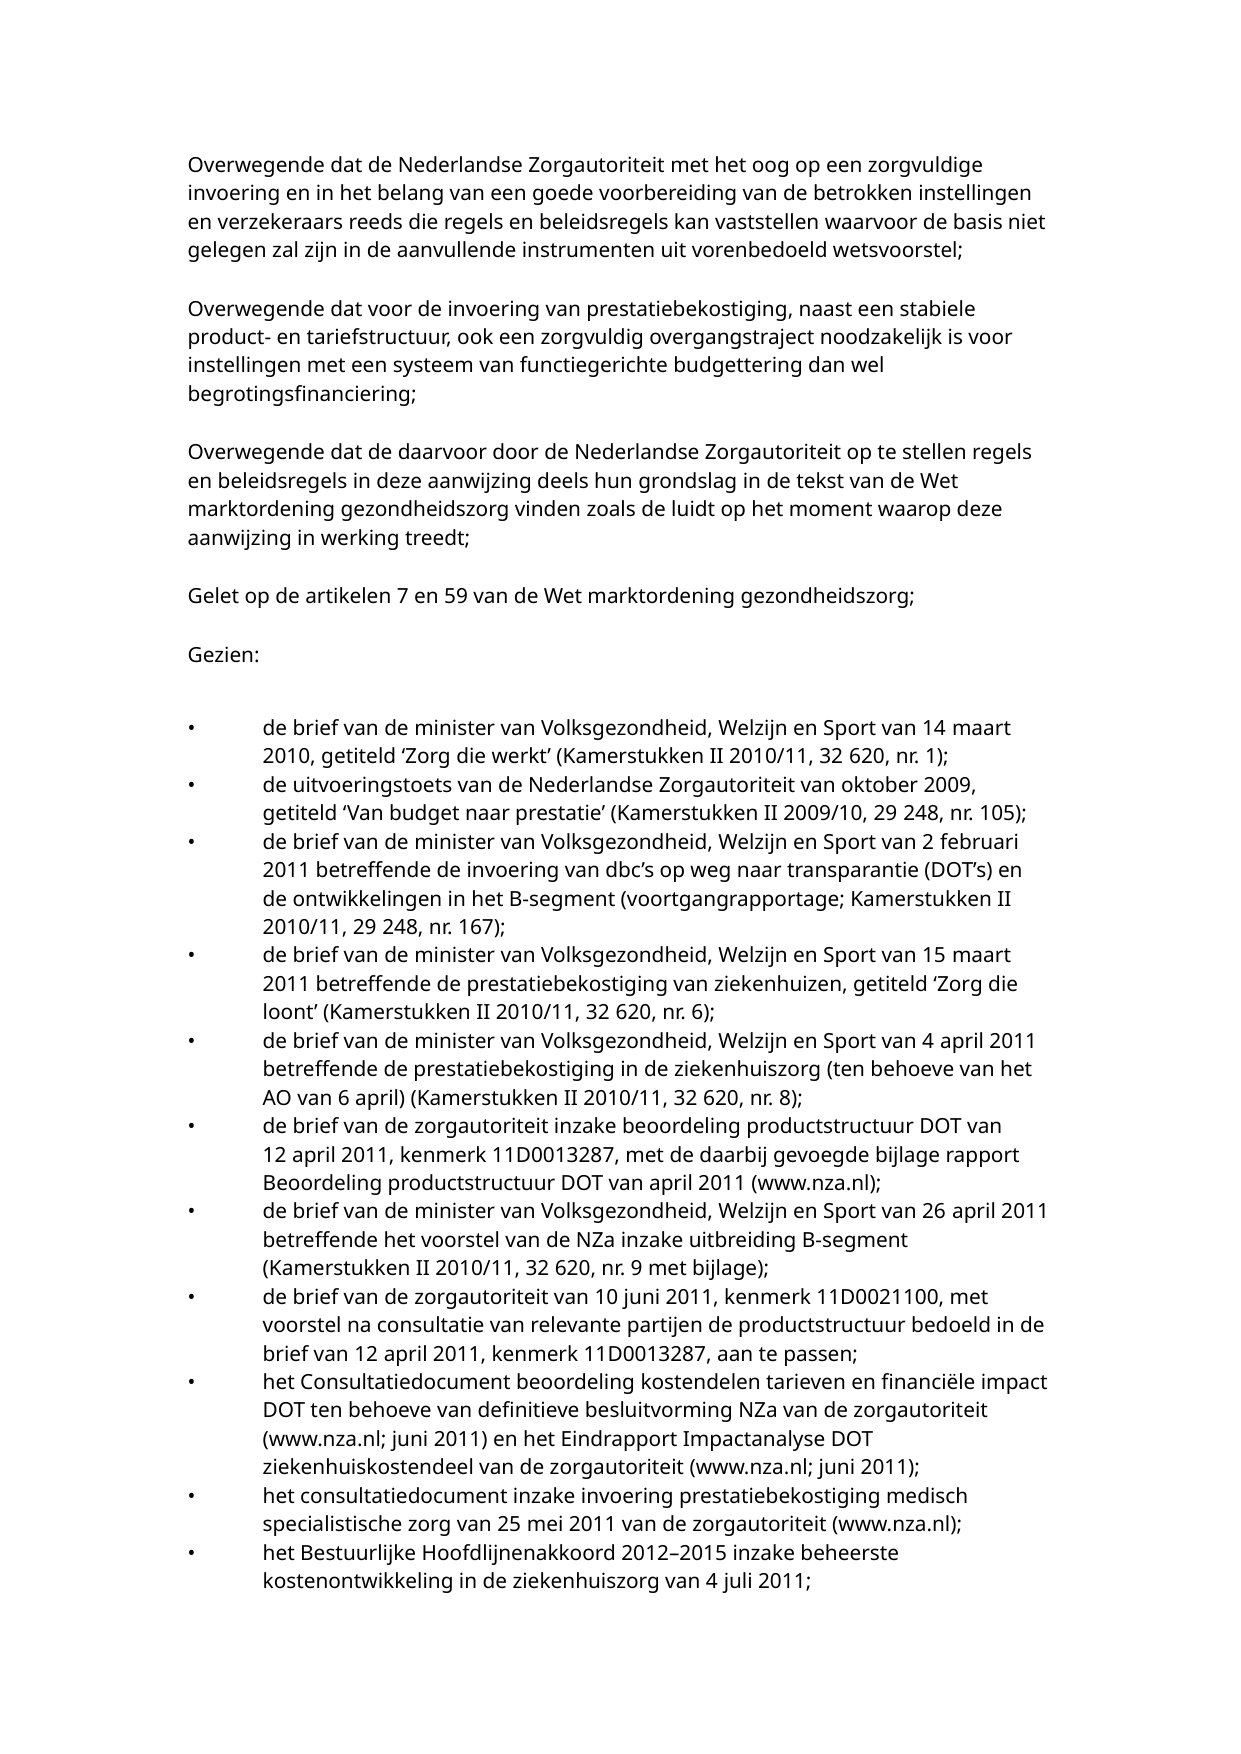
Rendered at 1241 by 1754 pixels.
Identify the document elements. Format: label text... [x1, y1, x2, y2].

list de brief van de zorgautoriteit van 10 juni 2011, kenmerk 11D0021100, met voorstel na consultatie van relevante partijen de productstructuur bedoeld in de brief van 12 april 2011, kenmerk 11D0013287, aan te passen; [187, 1282, 1053, 1367]
list het consultatiedocument inzake invoering prestatiebekostiging medisch specialistische zorg van 25 mei 2011 van de zorgautoriteit (www.nza.nl); [187, 1481, 1053, 1538]
list de brief van de minister van Volksgezondheid, Welzijn en Sport van 15 maart 2011 betreffende de prestatiebekostiging van ziekenhuizen, getiteld ‘Zorg die loont’ (Kamerstukken II 2010/11, 32 620, nr. 6); [187, 941, 1053, 1026]
list de brief van de minister van Volksgezondheid, Welzijn en Sport van 26 april 2011 betreffende het voorstel van de NZa inzake uitbreiding B-segment (Kamerstukken II 2010/11, 32 620, nr. 9 met bijlage); [187, 1197, 1053, 1282]
list de brief van de minister van Volksgezondheid, Welzijn en Sport van 14 maart 2010, getiteld ‘Zorg die werkt’ (Kamerstukken II 2010/11, 32 620, nr. 1); [187, 713, 1053, 770]
list het Consultatiedocument beoordeling kostendelen tarieven en financiële impact DOT ten behoeve van definitieve besluitvorming NZa van de zorgautoriteit (www.nza.nl; juni 2011) en het Eindrapport Impactanalyse DOT ziekenhuiskostendeel van de zorgautoriteit (www.nza.nl; juni 2011); [187, 1367, 1053, 1481]
text Gelet op de artikelen 7 en 59 van de Wet marktordening gezondheidszorg; [187, 581, 1053, 610]
text Overwegende dat voor de invoering van prestatiebekostiging, naast een stabiele product- en tariefstructuur, ook een zorgvuldig overgangstraject noodzakelijk is voor instellingen met een systeem van functiegerichte budgettering dan wel begrotingsfinanciering; [187, 294, 1053, 407]
list de brief van de minister van Volksgezondheid, Welzijn en Sport van 2 februari 2011 betreffende de invoering van dbc’s op weg naar transparantie (DOT’s) en de ontwikkelingen in het B-segment (voortgangrapportage; Kamerstukken II 2010/11, 29 248, nr. 167); [187, 827, 1053, 941]
list de brief van de minister van Volksgezondheid, Welzijn en Sport van 4 april 2011 betreffende de prestatiebekostiging in de ziekenhuiszorg (ten behoeve van het AO van 6 april) (Kamerstukken II 2010/11, 32 620, nr. 8); [187, 1026, 1053, 1111]
text Overwegende dat de daarvoor door de Nederlandse Zorgautoriteit op te stellen regels en beleidsregels in deze aanwijzing deels hun grondslag in de tekst van de Wet marktordening gezondheidszorg vinden zoals de luidt op het moment waarop deze aanwijzing in werking treedt; [187, 437, 1053, 551]
text Gezien: [187, 640, 1053, 668]
text Overwegende dat de Nederlandse Zorgautoriteit met het oog op een zorgvuldige invoering en in het belang van een goede voorbereiding van de betrokken instellingen en verzekeraars reeds die regels en beleidsregels kan vaststellen waarvoor de basis niet gelegen zal zijn in de aanvullende instrumenten uit vorenbedoeld wetsvoorstel; [187, 150, 1053, 264]
list het Bestuurlijke Hoofdlijnenakkoord 2012–2015 inzake beheerste kostenontwikkeling in de ziekenhuiszorg van 4 juli 2011; [187, 1538, 1053, 1595]
list de uitvoeringstoets van de Nederlandse Zorgautoriteit van oktober 2009, getiteld ‘Van budget naar prestatie’ (Kamerstukken II 2009/10, 29 248, nr. 105); [187, 770, 1053, 827]
list de brief van de zorgautoriteit inzake beoordeling productstructuur DOT van 12 april 2011, kenmerk 11D0013287, met de daarbij gevoegde bijlage rapport Beoordeling productstructuur DOT van april 2011 (www.nza.nl); [187, 1111, 1053, 1197]
